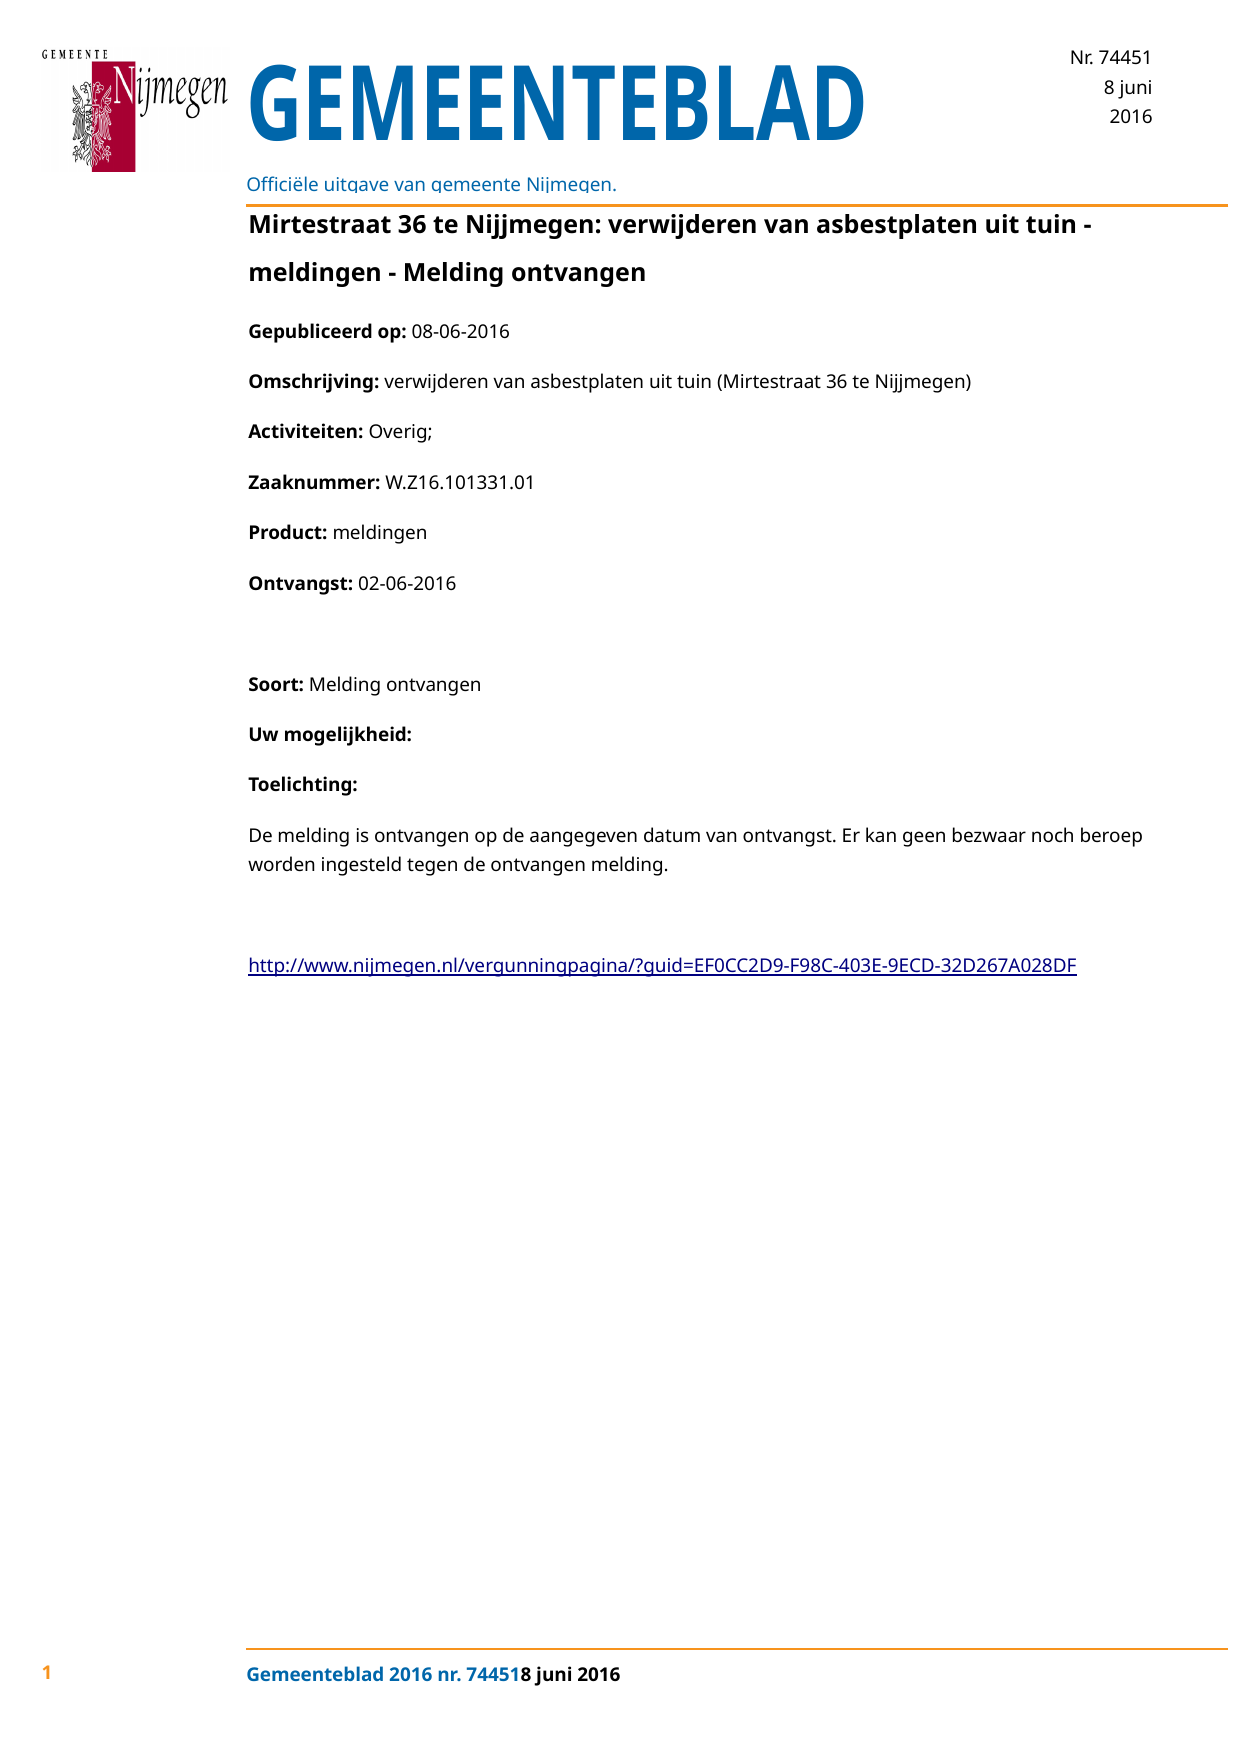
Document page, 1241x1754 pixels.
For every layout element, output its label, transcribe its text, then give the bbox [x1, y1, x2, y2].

text Soort: Melding ontvangen [248, 671, 1152, 697]
text http://www.nijmegen.nl/vergunningpagina/?guid=EF0CC2D9-F98C-403E-9ECD-32D267A028DF [248, 952, 1152, 978]
text Uw mogelijkheid: [248, 721, 1152, 747]
text Zaaknummer: W.Z16.101331.01 [248, 469, 1152, 495]
text Gepubliceerd op: 08-06-2016 [248, 318, 1152, 344]
text Ontvangst: 02-06-2016 [248, 570, 1152, 596]
text Toelichting: [248, 772, 1152, 797]
picture [41, 47, 231, 172]
text Activiteiten: Overig; [248, 419, 1152, 444]
text De melding is ontvangen op de aangegeven datum van ontvangst. Er kan geen bezwaar noch beroep worden ingesteld tegen de ontvangen melding. [248, 822, 1152, 877]
text Product: meldingen [248, 519, 1152, 545]
text Omschrijving: verwijderen van asbestplaten uit tuin (Mirtestraat 36 te Nijjmegen) [248, 368, 1152, 394]
text Mirtestraat 36 te Nijjmegen: verwijderen van asbestplaten uit tuin - meldingen - Melding ontvangen [248, 207, 1152, 288]
